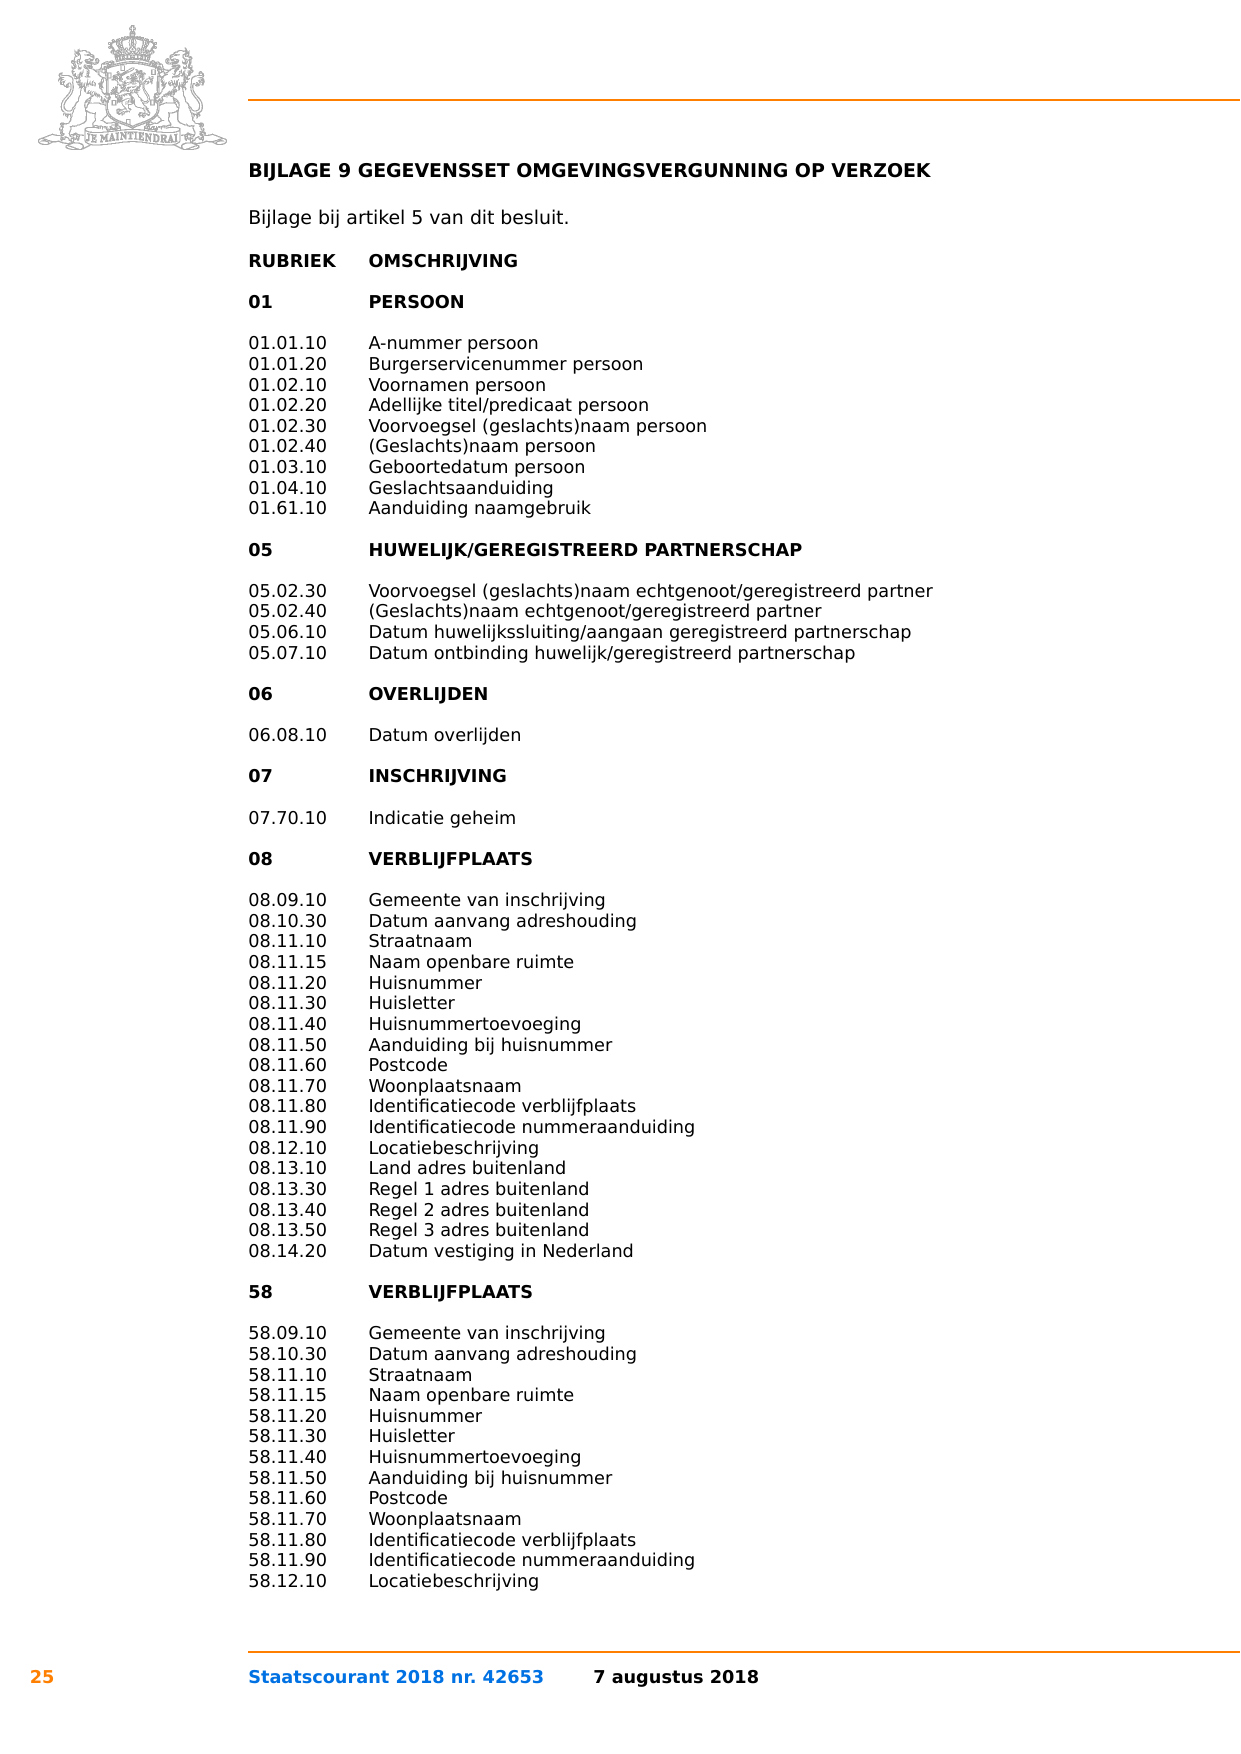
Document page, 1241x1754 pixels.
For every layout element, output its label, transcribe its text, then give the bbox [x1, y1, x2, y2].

table_cell INSCHRIJVING [363, 766, 1163, 787]
table_cell 08.12.10 [248, 1138, 362, 1158]
table_cell Geslachtsaanduiding [363, 478, 1163, 498]
table_cell Postcode [363, 1488, 1163, 1509]
table_cell [363, 787, 1163, 808]
table_cell Regel 1 adres buitenland [363, 1179, 1163, 1199]
table_cell 08 [248, 849, 362, 869]
table_cell 08.09.10 [248, 890, 362, 911]
table_cell Aanduiding bij huisnummer [363, 1468, 1163, 1488]
table_cell 01.61.10 [248, 498, 362, 519]
table_cell Datum aanvang adreshouding [363, 911, 1163, 931]
table_cell Straatnaam [363, 931, 1163, 952]
table_cell Huisnummer [363, 1406, 1163, 1426]
table_cell 05.07.10 [248, 643, 362, 663]
table_cell OVERLIJDEN [363, 684, 1163, 704]
table_cell [248, 271, 362, 292]
table_cell Aanduiding bij huisnummer [363, 1035, 1163, 1055]
table_cell [363, 828, 1163, 849]
text Bijlage bij artikel 5 van dit besluit. [248, 207, 1163, 229]
table_cell 05.02.40 [248, 601, 362, 622]
table_cell 08.13.50 [248, 1220, 362, 1241]
table_cell PERSOON [363, 292, 1163, 313]
table_cell Datum overlijden [363, 725, 1163, 746]
table_cell Huisnummertoevoeging [363, 1014, 1163, 1034]
table_cell [248, 560, 362, 581]
table_cell Regel 2 adres buitenland [363, 1200, 1163, 1220]
table_cell 01.01.10 [248, 333, 362, 354]
table_cell 58.11.40 [248, 1447, 362, 1468]
table_cell Datum vestiging in Nederland [363, 1241, 1163, 1261]
table_cell Adellijke titel/predicaat persoon [363, 395, 1163, 416]
table_cell [363, 1303, 1163, 1323]
table_cell 58.10.30 [248, 1344, 362, 1364]
table_cell Voorvoegsel (geslachts)naam echtgenoot/geregistreerd partner [363, 581, 1163, 601]
table_cell 58.11.70 [248, 1509, 362, 1529]
table_cell Datum aanvang adreshouding [363, 1344, 1163, 1364]
table_cell 07.70.10 [248, 808, 362, 828]
table_cell [248, 1261, 362, 1282]
table_cell Burgerservicenummer persoon [363, 354, 1163, 374]
table_cell 08.11.70 [248, 1076, 362, 1096]
table_cell 08.11.90 [248, 1117, 362, 1138]
table_cell 58.11.10 [248, 1365, 362, 1385]
table_cell Identificatiecode nummeraanduiding [363, 1550, 1163, 1571]
table_cell 08.10.30 [248, 911, 362, 931]
table_cell [363, 705, 1163, 725]
table_cell [248, 663, 362, 684]
table_cell Huisletter [363, 993, 1163, 1014]
table_cell [248, 787, 362, 808]
table_cell 58.11.80 [248, 1530, 362, 1550]
table_cell A-nummer persoon [363, 333, 1163, 354]
table_cell Voornamen persoon [363, 375, 1163, 395]
table_cell 08.11.80 [248, 1096, 362, 1117]
table_cell 58.11.90 [248, 1550, 362, 1571]
table_cell 06.08.10 [248, 725, 362, 746]
table_cell [363, 746, 1163, 766]
table_cell 08.13.40 [248, 1200, 362, 1220]
table_cell Regel 3 adres buitenland [363, 1220, 1163, 1241]
table_cell Voorvoegsel (geslachts)naam persoon [363, 416, 1163, 436]
table_cell Indicatie geheim [363, 808, 1163, 828]
table_cell VERBLIJFPLAATS [363, 849, 1163, 869]
table_cell [363, 560, 1163, 581]
table_cell [248, 870, 362, 890]
table_cell Identificatiecode nummeraanduiding [363, 1117, 1163, 1138]
table_cell (Geslachts)naam echtgenoot/geregistreerd partner [363, 601, 1163, 622]
table_cell 58.11.50 [248, 1468, 362, 1488]
table_cell [248, 746, 362, 766]
table_cell [248, 705, 362, 725]
table_cell 01.02.30 [248, 416, 362, 436]
table_cell 08.11.50 [248, 1035, 362, 1055]
table_cell 01.03.10 [248, 457, 362, 478]
table_cell Identificatiecode verblijfplaats [363, 1096, 1163, 1117]
table_cell 08.13.10 [248, 1158, 362, 1179]
table_cell 58.12.10 [248, 1571, 362, 1591]
table_header RUBRIEK [248, 251, 362, 271]
table_cell [363, 313, 1163, 333]
table_cell Datum ontbinding huwelijk/geregistreerd partnerschap [363, 643, 1163, 663]
table_cell Naam openbare ruimte [363, 1385, 1163, 1406]
table_cell [248, 1303, 362, 1323]
table_cell [248, 519, 362, 539]
table_cell Woonplaatsnaam [363, 1509, 1163, 1529]
table_cell 01.01.20 [248, 354, 362, 374]
table_cell [363, 870, 1163, 890]
table_cell [363, 519, 1163, 539]
table_cell Huisnummer [363, 973, 1163, 993]
table_cell 08.11.60 [248, 1055, 362, 1076]
table_cell Postcode [363, 1055, 1163, 1076]
table_cell Naam openbare ruimte [363, 952, 1163, 973]
table_cell Geboortedatum persoon [363, 457, 1163, 478]
table_cell [363, 271, 1163, 292]
table_cell 05.02.30 [248, 581, 362, 601]
table_cell 08.11.15 [248, 952, 362, 973]
table_cell Straatnaam [363, 1365, 1163, 1385]
table_cell Gemeente van inschrijving [363, 890, 1163, 911]
table_cell [248, 828, 362, 849]
table_cell 01.02.10 [248, 375, 362, 395]
table_cell 08.11.30 [248, 993, 362, 1014]
table_cell 08.11.20 [248, 973, 362, 993]
table_cell 58.11.20 [248, 1406, 362, 1426]
table_cell 08.13.30 [248, 1179, 362, 1199]
table_cell (Geslachts)naam persoon [363, 436, 1163, 457]
table_cell HUWELIJK/GEREGISTREERD PARTNERSCHAP [363, 540, 1163, 560]
table_cell [363, 663, 1163, 684]
table_cell Locatiebeschrijving [363, 1138, 1163, 1158]
table_cell 58 [248, 1282, 362, 1303]
table_cell 05.06.10 [248, 622, 362, 643]
table_cell 08.14.20 [248, 1241, 362, 1261]
table_cell Locatiebeschrijving [363, 1571, 1163, 1591]
table_cell Huisletter [363, 1426, 1163, 1447]
table_cell 07 [248, 766, 362, 787]
table_cell Aanduiding naamgebruik [363, 498, 1163, 519]
table_cell VERBLIJFPLAATS [363, 1282, 1163, 1303]
table_cell 05 [248, 540, 362, 560]
table_cell Woonplaatsnaam [363, 1076, 1163, 1096]
picture [38, 25, 227, 150]
table_cell 01 [248, 292, 362, 313]
table_cell Identificatiecode verblijfplaats [363, 1530, 1163, 1550]
table_cell 58.09.10 [248, 1323, 362, 1344]
table_cell Gemeente van inschrijving [363, 1323, 1163, 1344]
table_cell 01.02.20 [248, 395, 362, 416]
table_cell [363, 1261, 1163, 1282]
table_cell 08.11.10 [248, 931, 362, 952]
table_cell 01.02.40 [248, 436, 362, 457]
table_cell 01.04.10 [248, 478, 362, 498]
table_cell [248, 313, 362, 333]
table_header OMSCHRIJVING [363, 251, 1163, 271]
subtitle BIJLAGE 9 GEGEVENSSET OMGEVINGSVERGUNNING OP VERZOEK [248, 160, 1163, 182]
table_cell Huisnummertoevoeging [363, 1447, 1163, 1468]
table_cell 58.11.15 [248, 1385, 362, 1406]
table_cell Land adres buitenland [363, 1158, 1163, 1179]
table_cell 08.11.40 [248, 1014, 362, 1034]
table_cell Datum huwelijkssluiting/aangaan geregistreerd partnerschap [363, 622, 1163, 643]
table_cell 58.11.60 [248, 1488, 362, 1509]
table_cell 58.11.30 [248, 1426, 362, 1447]
table_cell 06 [248, 684, 362, 704]
